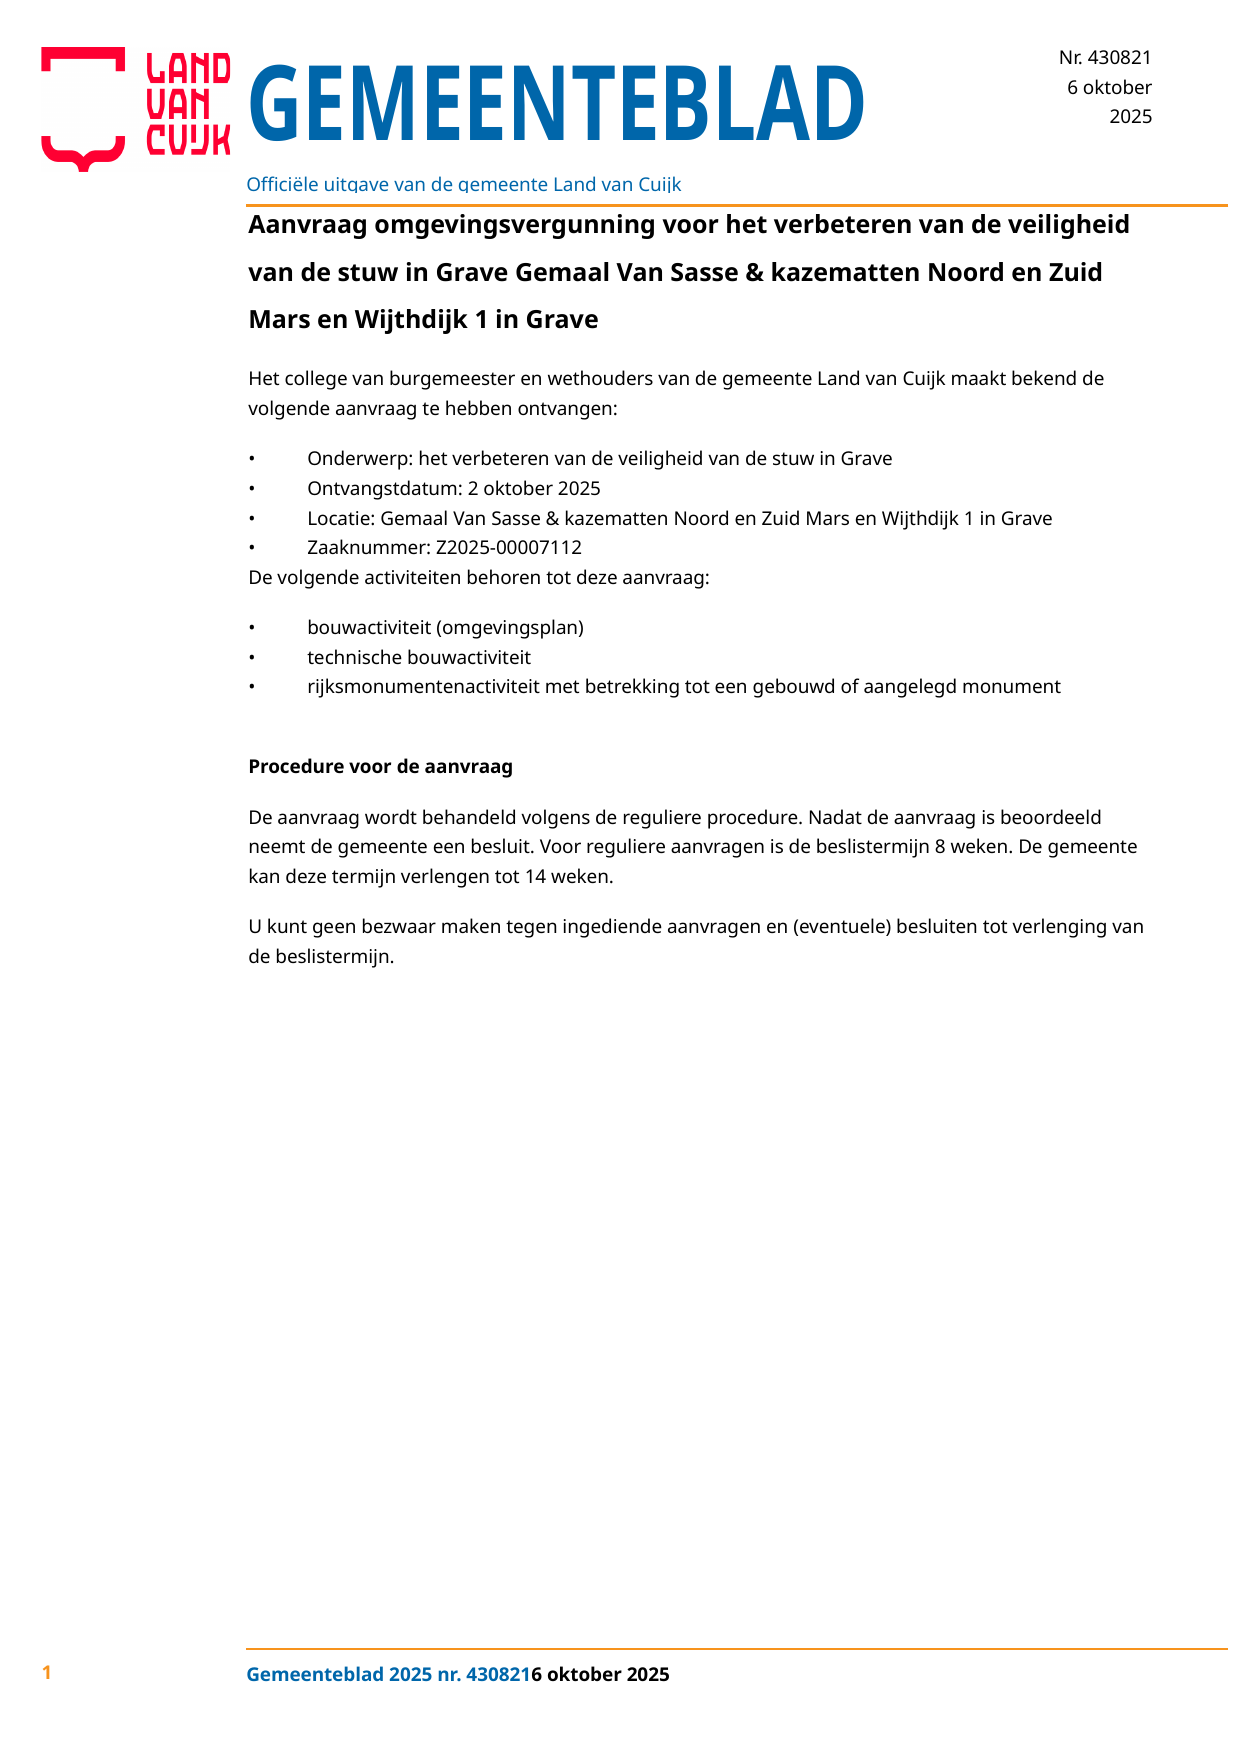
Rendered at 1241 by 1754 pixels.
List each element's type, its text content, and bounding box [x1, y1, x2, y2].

list technische bouwactiviteit [248, 644, 1152, 669]
picture [41, 47, 231, 172]
text Procedure voor de aanvraag [248, 753, 1152, 779]
text De aanvraag wordt behandeld volgens de reguliere procedure. Nadat de aanvraag is beoordeeld neemt de gemeente een besluit. Voor reguliere aanvragen is de beslistermijn 8 weken. De gemeente kan deze termijn verlengen tot 14 weken. [248, 804, 1152, 889]
text U kunt geen bezwaar maken tegen ingediende aanvragen en (eventuele) besluiten tot verlenging van de beslistermijn. [248, 913, 1152, 969]
text Het college van burgemeester en wethouders van de gemeente Land van Cuijk maakt bekend de volgende aanvraag te hebben ontvangen: [248, 366, 1152, 421]
text De volgende activiteiten behoren tot deze aanvraag: [248, 564, 1152, 589]
list Ontvangstdatum: 2 oktober 2025 [248, 475, 1152, 501]
text Aanvraag omgevingsvergunning voor het verbeteren van de veiligheid van de stuw in Grave Gemaal Van Sasse & kazematten Noord en Zuid Mars en Wijthdijk 1 in Grave [248, 207, 1152, 336]
list rijksmonumentenactiviteit met betrekking tot een gebouwd of aangelegd monument [248, 673, 1152, 699]
list Onderwerp: het verbeteren van de veiligheid van de stuw in Grave [248, 446, 1152, 471]
list Zaaknummer: Z2025-00007112 [248, 534, 1152, 560]
list bouwactiviteit (omgevingsplan) [248, 614, 1152, 640]
list Locatie: Gemaal Van Sasse & kazematten Noord en Zuid Mars en Wijthdijk 1 in Grave [248, 505, 1152, 530]
